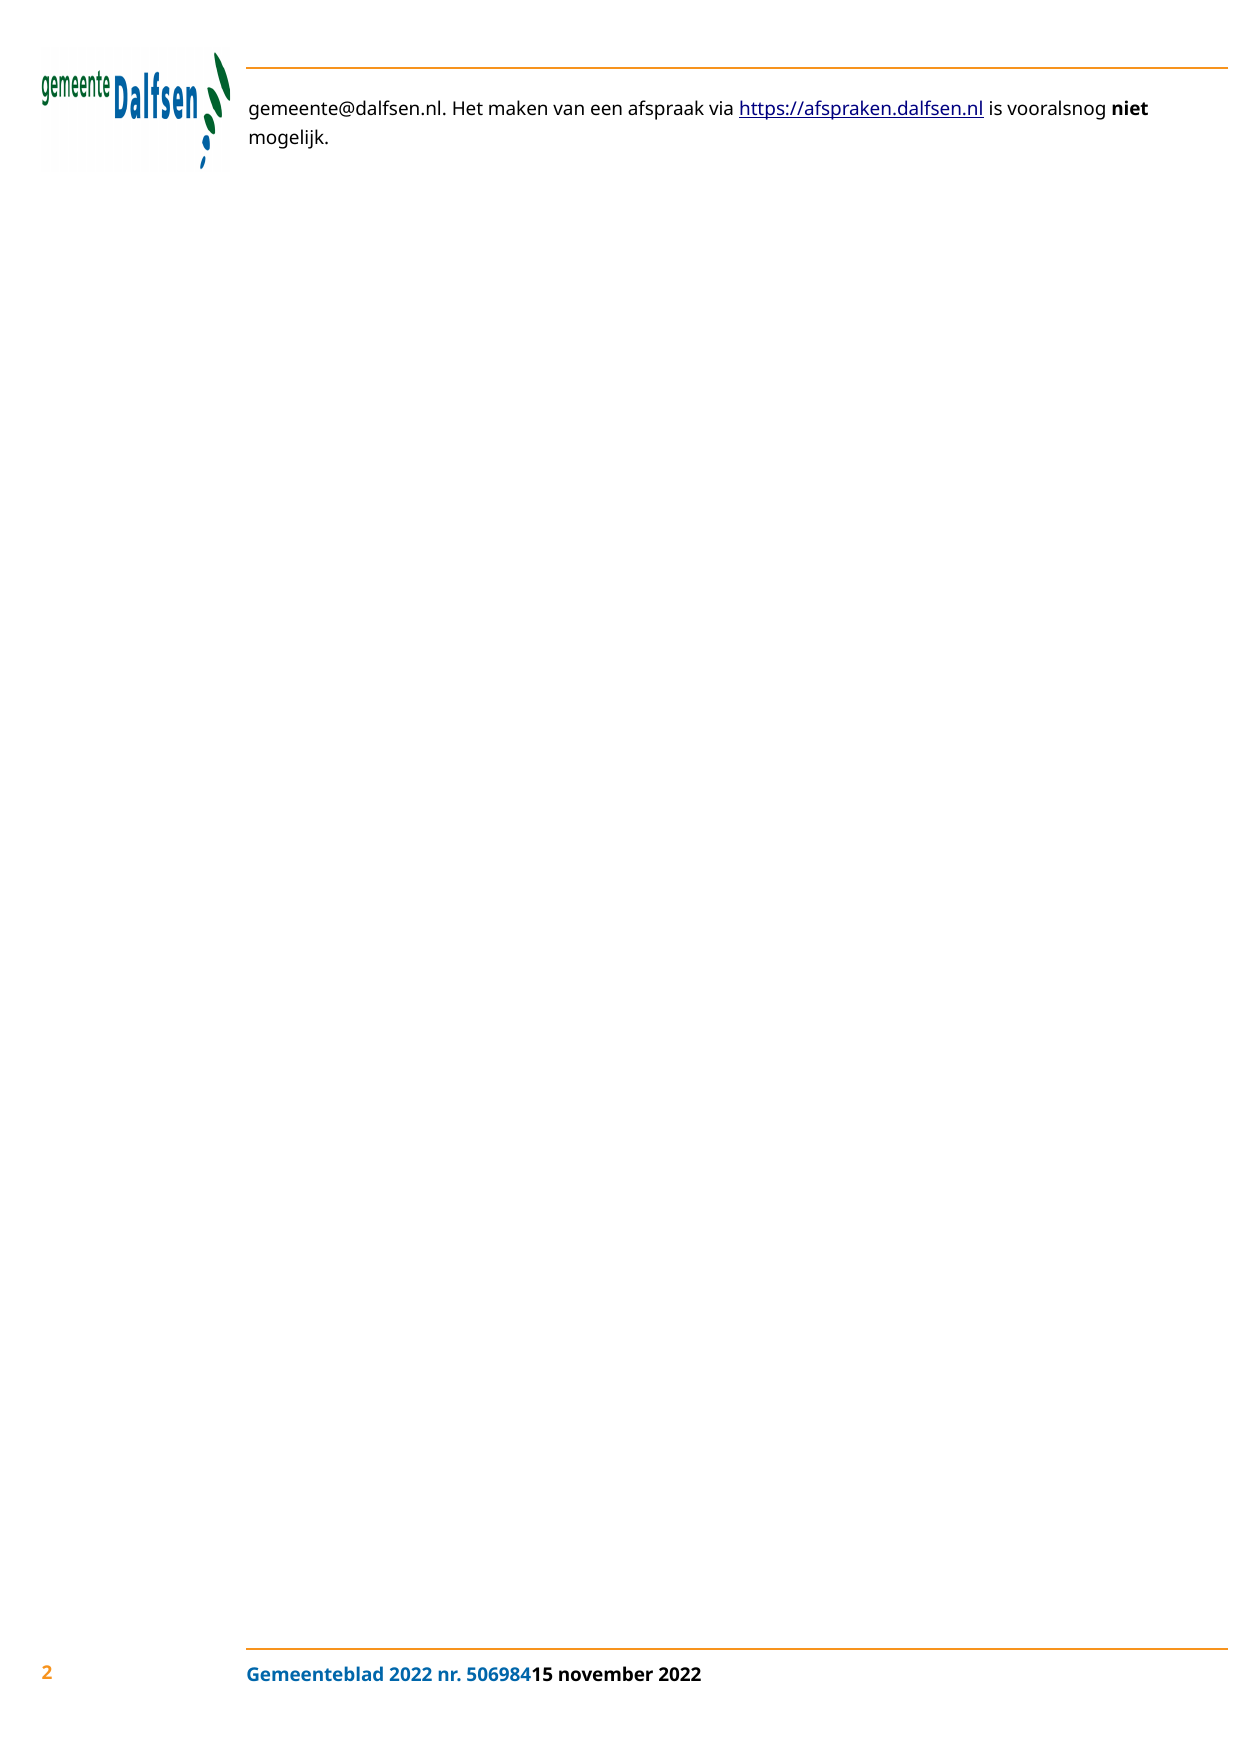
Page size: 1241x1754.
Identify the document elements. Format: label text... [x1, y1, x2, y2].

picture [41, 47, 231, 172]
text gemeente@dalfsen.nl. Het maken van een afspraak via https://afspraken.dalfsen.nl is vooralsnog niet mogelijk. [248, 95, 1152, 150]
